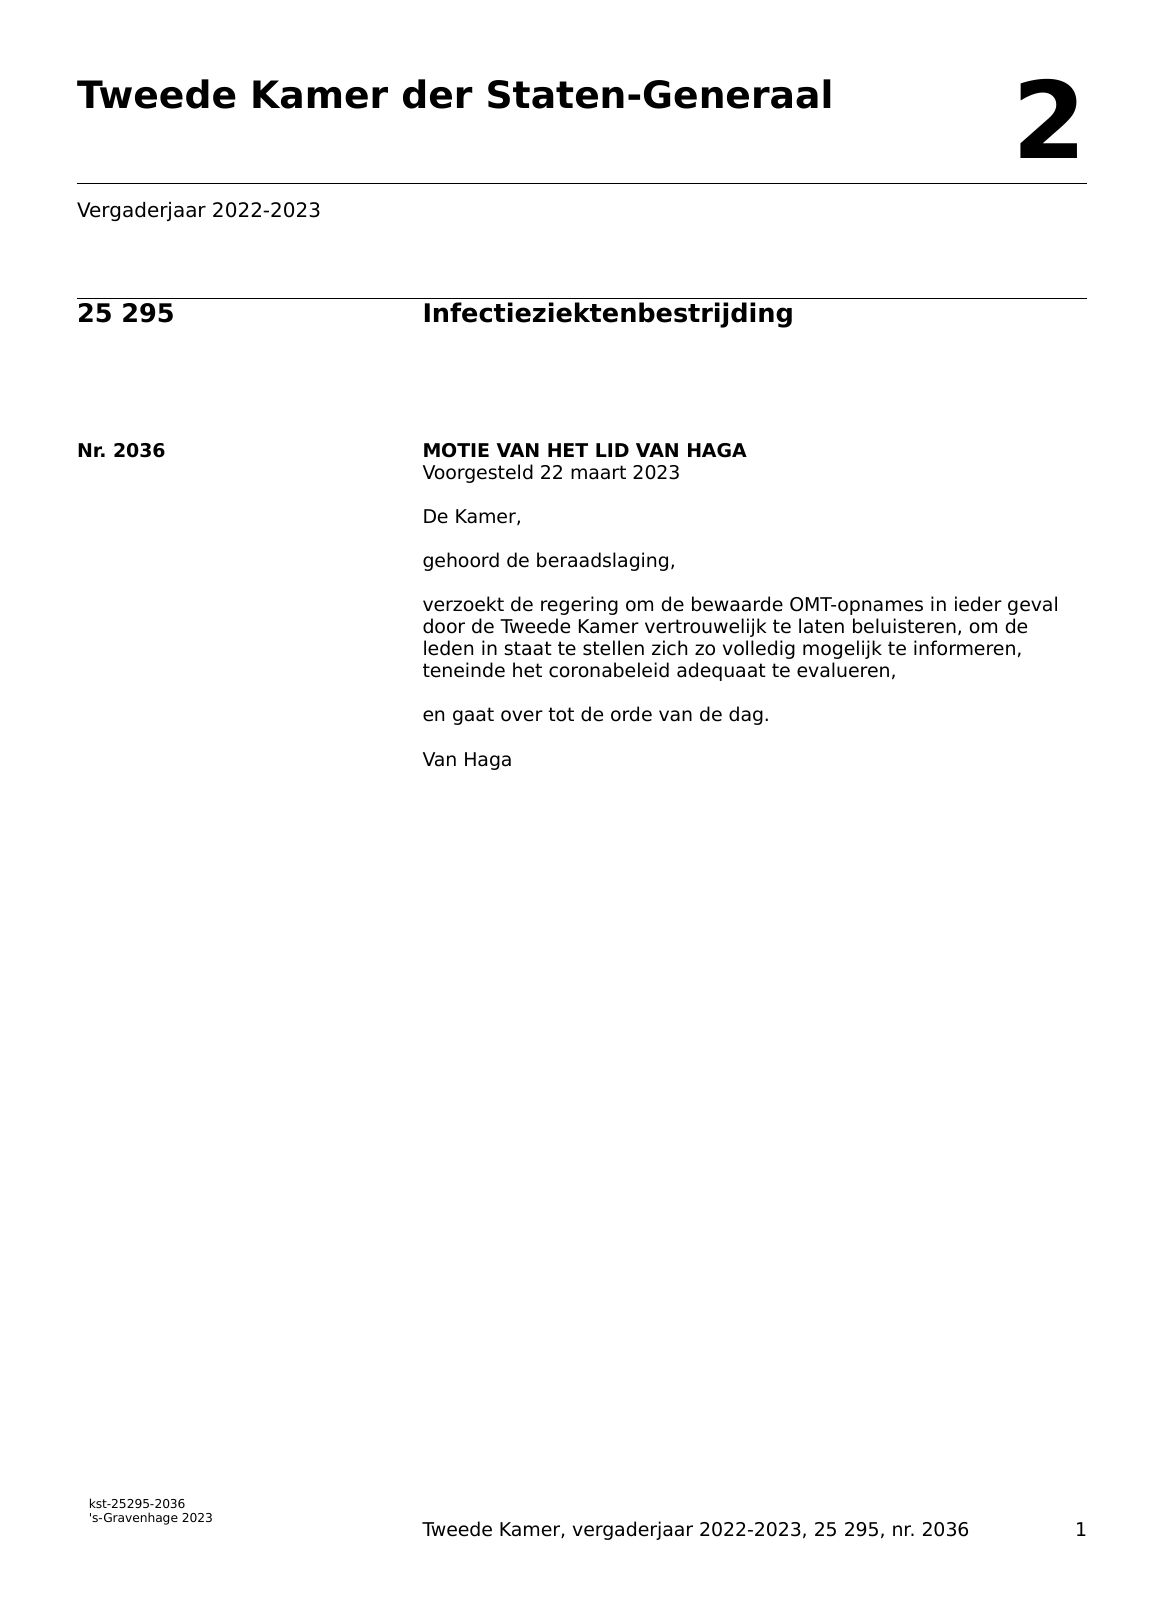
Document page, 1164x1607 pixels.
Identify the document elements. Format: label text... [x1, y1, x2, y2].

table_header Tweede Kamer der Staten-Generaal [77, 59, 886, 183]
text Van Haga [422, 748, 1087, 770]
subtitle Nr. 2036 MOTIE VAN HET LID VAN HAGA [77, 440, 1087, 462]
text en gaat over tot de orde van de dag. [422, 704, 1087, 726]
subtitle 25 295 Infectieziektenbestrijding [77, 299, 1087, 329]
text Voorgesteld 22 maart 2023 [422, 462, 1087, 484]
text kst-25295-2036 [88, 1497, 323, 1511]
table_cell Vergaderjaar 2022-2023 [77, 184, 1087, 298]
text De Kamer, [422, 506, 1087, 528]
text gehoord de beraadslaging, [422, 550, 1087, 572]
text verzoekt de regering om de bewaarde OMT-opnames in ieder geval door de Tweede Kamer vertrouwelijk te laten beluisteren, om de leden in staat te stellen zich zo volledig mogelijk te informeren, teneinde het coronabeleid adequaat te evalueren, [422, 594, 1087, 682]
text 's-Gravenhage 2023 [88, 1511, 323, 1525]
table_header 2 [886, 59, 1087, 183]
